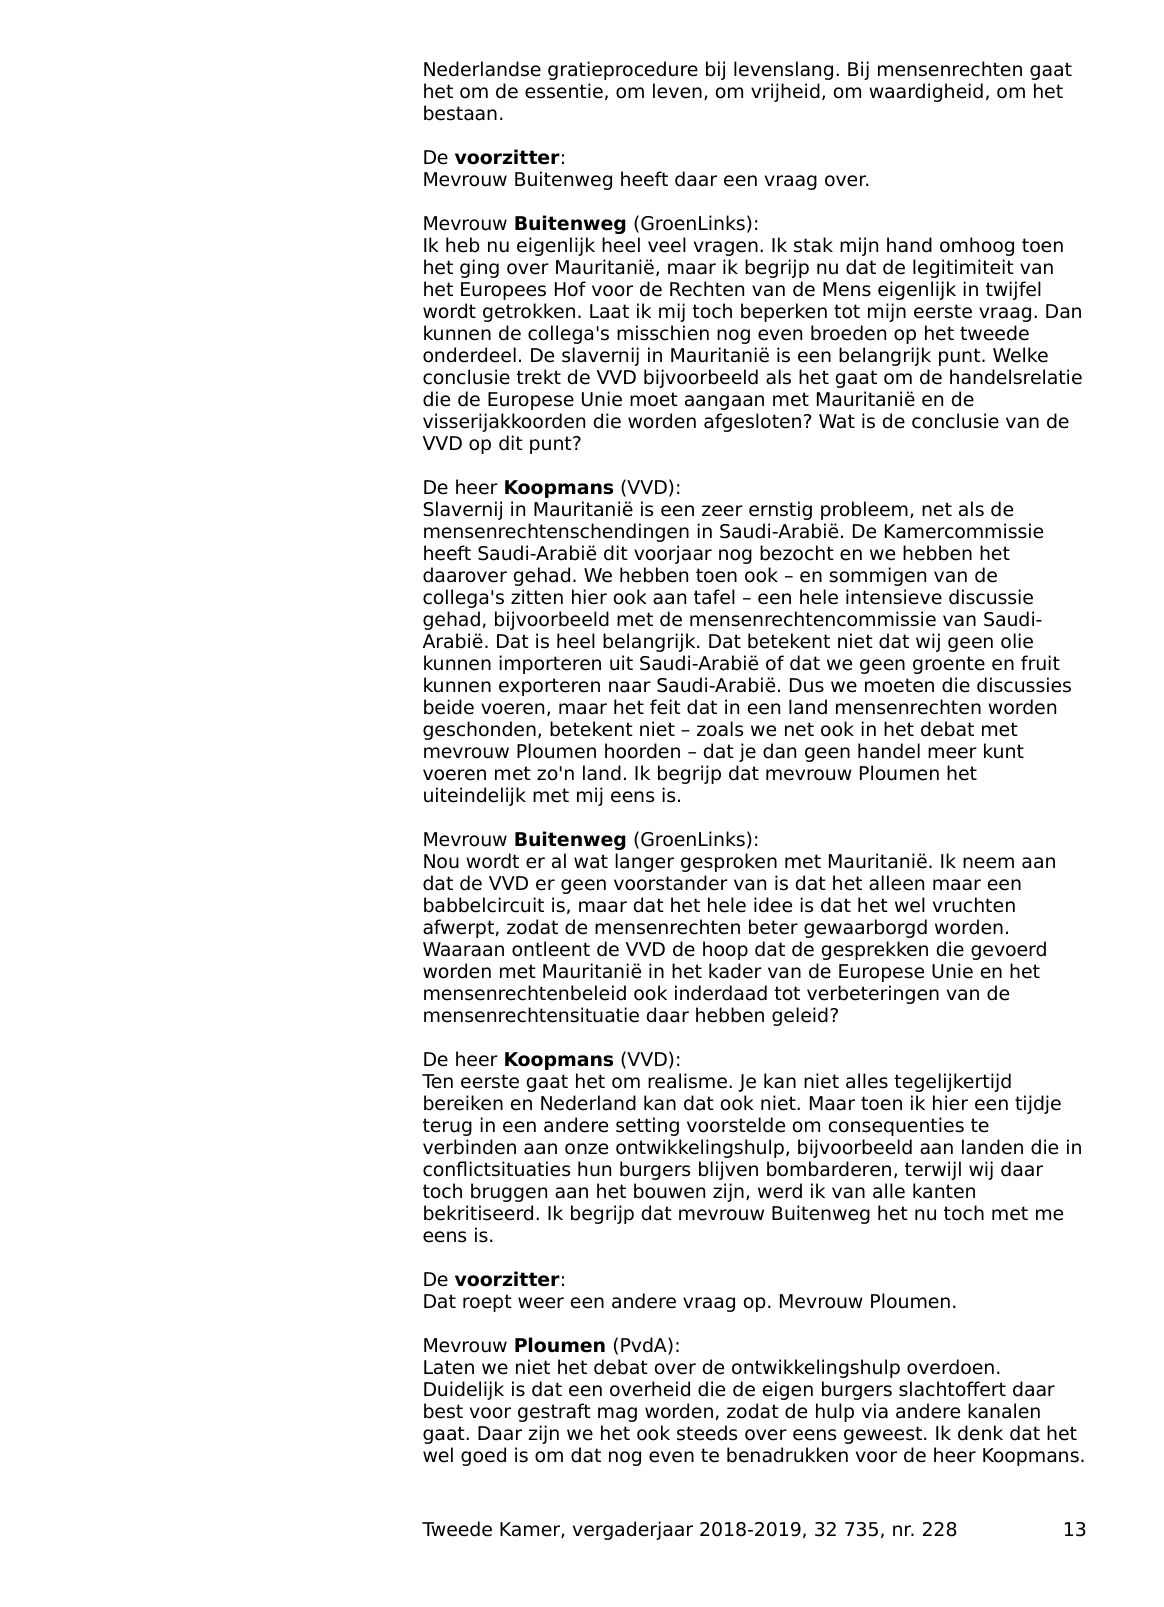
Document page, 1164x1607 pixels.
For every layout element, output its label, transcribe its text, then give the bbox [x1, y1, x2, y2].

text Slavernij in Mauritanië is een zeer ernstig probleem, net als de mensenrechtenschendingen in Saudi-Arabië. De Kamercommissie heeft Saudi-Arabië dit voorjaar nog bezocht en we hebben het daarover gehad. We hebben toen ook – en sommigen van de collega's zitten hier ook aan tafel – een hele intensieve discussie gehad, bijvoorbeeld met de mensenrechtencommissie van Saudi-Arabië. Dat is heel belangrijk. Dat betekent niet dat wij geen olie kunnen importeren uit Saudi-Arabië of dat we geen groente en fruit kunnen exporteren naar Saudi-Arabië. Dus we moeten die discussies beide voeren, maar het feit dat in een land mensenrechten worden geschonden, betekent niet – zoals we net ook in het debat met mevrouw Ploumen hoorden – dat je dan geen handel meer kunt voeren met zo'n land. Ik begrijp dat mevrouw Ploumen het uiteindelijk met mij eens is. [422, 499, 1087, 807]
text Laten we niet het debat over de ontwikkelingshulp overdoen. Duidelijk is dat een overheid die de eigen burgers slachtoffert daar best voor gestraft mag worden, zodat de hulp via andere kanalen gaat. Daar zijn we het ook steeds over eens geweest. Ik denk dat het wel goed is om dat nog even te benadrukken voor de heer Koopmans. [422, 1357, 1087, 1467]
text Mevrouw Buitenweg heeft daar een vraag over. [422, 169, 1087, 191]
text Ik heb nu eigenlijk heel veel vragen. Ik stak mijn hand omhoog toen het ging over Mauritanië, maar ik begrijp nu dat de legitimiteit van het Europees Hof voor de Rechten van de Mens eigenlijk in twijfel wordt getrokken. Laat ik mij toch beperken tot mijn eerste vraag. Dan kunnen de collega's misschien nog even broeden op het tweede onderdeel. De slavernij in Mauritanië is een belangrijk punt. Welke conclusie trekt de VVD bijvoorbeeld als het gaat om de handelsrelatie die de Europese Unie moet aangaan met Mauritanië en de visserijakkoorden die worden afgesloten? Wat is de conclusie van de VVD op dit punt? [422, 235, 1087, 455]
text Nederlandse gratieprocedure bij levenslang. Bij mensenrechten gaat het om de essentie, om leven, om vrijheid, om waardigheid, om het bestaan. [422, 59, 1087, 125]
text De heer Koopmans (VVD): [422, 1049, 1087, 1071]
text Nou wordt er al wat langer gesproken met Mauritanië. Ik neem aan dat de VVD er geen voorstander van is dat het alleen maar een babbelcircuit is, maar dat het hele idee is dat het wel vruchten afwerpt, zodat de mensenrechten beter gewaarborgd worden. Waaraan ontleent de VVD de hoop dat de gesprekken die gevoerd worden met Mauritanië in het kader van de Europese Unie en het mensenrechtenbeleid ook inderdaad tot verbeteringen van de mensenrechtensituatie daar hebben geleid? [422, 851, 1087, 1027]
text Dat roept weer een andere vraag op. Mevrouw Ploumen. [422, 1291, 1087, 1313]
text De voorzitter: [422, 147, 1087, 169]
text De voorzitter: [422, 1269, 1087, 1291]
text Mevrouw Buitenweg (GroenLinks): [422, 213, 1087, 235]
text Mevrouw Ploumen (PvdA): [422, 1335, 1087, 1357]
text De heer Koopmans (VVD): [422, 477, 1087, 499]
text Mevrouw Buitenweg (GroenLinks): [422, 829, 1087, 851]
text Ten eerste gaat het om realisme. Je kan niet alles tegelijkertijd bereiken en Nederland kan dat ook niet. Maar toen ik hier een tijdje terug in een andere setting voorstelde om consequenties te verbinden aan onze ontwikkelingshulp, bijvoorbeeld aan landen die in conflictsituaties hun burgers blijven bombarderen, terwijl wij daar toch bruggen aan het bouwen zijn, werd ik van alle kanten bekritiseerd. Ik begrijp dat mevrouw Buitenweg het nu toch met me eens is. [422, 1071, 1087, 1247]
